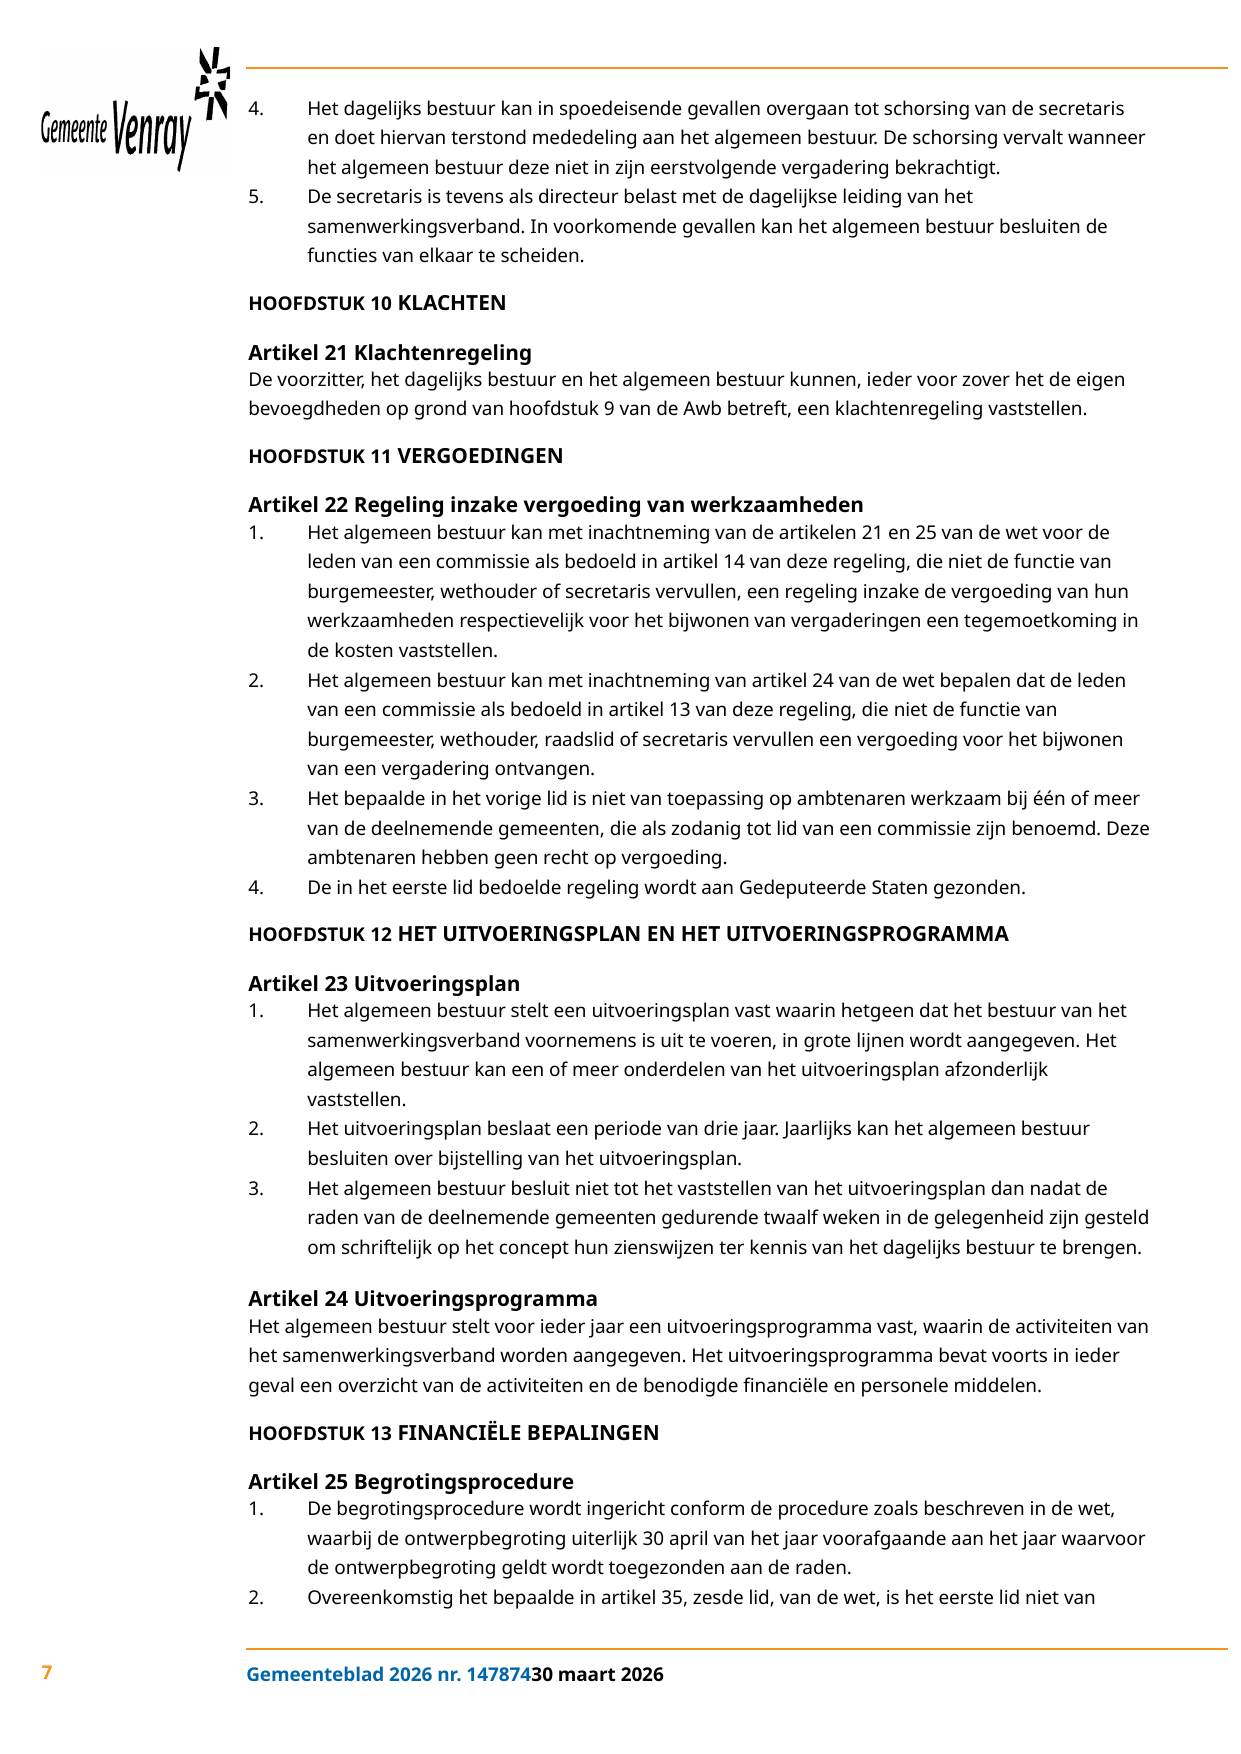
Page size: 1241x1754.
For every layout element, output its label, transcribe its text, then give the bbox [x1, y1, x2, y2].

list Het algemeen bestuur besluit niet tot het vaststellen van het uitvoeringsplan dan nadat de raden van de deelnemende gemeenten gedurende twaalf weken in de gelegenheid zijn gesteld om schriftelijk op het concept hun zienswijzen ter kennis van het dagelijks bestuur te brengen. [248, 1175, 1152, 1260]
text De voorzitter, het dagelijks bestuur en het algemeen bestuur kunnen, ieder voor zover het de eigen bevoegdheden op grond van hoofdstuk 9 van de Awb betreft, een klachtenregeling vaststellen. [248, 366, 1152, 421]
list Overeenkomstig het bepaalde in artikel 35, zesde lid, van de wet, is het eerste lid niet van [248, 1584, 1152, 1610]
list Het algemeen bestuur stelt een uitvoeringsplan vast waarin hetgeen dat het bestuur van het samenwerkingsverband voornemens is uit te voeren, in grote lijnen wordt aangegeven. Het algemeen bestuur kan een of meer onderdelen van het uitvoeringsplan afzonderlijk vaststellen. [248, 997, 1152, 1112]
list Het dagelijks bestuur kan in spoedeisende gevallen overgaan tot schorsing van de secretaris en doet hiervan terstond mededeling aan het algemeen bestuur. De schorsing vervalt wanneer het algemeen bestuur deze niet in zijn eerstvolgende vergadering bekrachtigt. [248, 95, 1152, 180]
list Het uitvoeringsplan beslaat een periode van drie jaar. Jaarlijks kan het algemeen bestuur besluiten over bijstelling van het uitvoeringsplan. [248, 1116, 1152, 1171]
text Artikel 25 Begrotingsprocedure [248, 1467, 1152, 1495]
list De secretaris is tevens als directeur belast met de dagelijkse leiding van het samenwerkingsverband. In voorkomende gevallen kan het algemeen bestuur besluiten de functies van elkaar te scheiden. [248, 183, 1152, 268]
text HOOFDSTUK 11 VERGOEDINGEN [248, 441, 1152, 470]
text Artikel 21 Klachtenregeling [248, 338, 1152, 366]
list Het algemeen bestuur kan met inachtneming van de artikelen 21 en 25 van de wet voor de leden van een commissie als bedoeld in artikel 14 van deze regeling, die niet de functie van burgemeester, wethouder of secretaris vervullen, een regeling inzake de vergoeding van hun werkzaamheden respectievelijk voor het bijwonen van vergaderingen een tegemoetkoming in de kosten vaststellen. [248, 519, 1152, 663]
text Het algemeen bestuur stelt voor ieder jaar een uitvoeringsprogramma vast, waarin de activiteiten van het samenwerkingsverband worden aangegeven. Het uitvoeringsprogramma bevat voorts in ieder geval een overzicht van de activiteiten en de benodigde financiële en personele middelen. [248, 1313, 1152, 1398]
list Het bepaalde in het vorige lid is niet van toepassing op ambtenaren werkzaam bij één of meer van de deelnemende gemeenten, die als zodanig tot lid van een commissie zijn benoemd. Deze ambtenaren hebben geen recht op vergoeding. [248, 785, 1152, 870]
list De begrotingsprocedure wordt ingericht conform de procedure zoals beschreven in de wet, waarbij de ontwerpbegroting uiterlijk 30 april van het jaar voorafgaande aan het jaar waarvoor de ontwerpbegroting geldt wordt toegezonden aan de raden. [248, 1495, 1152, 1580]
text HOOFDSTUK 13 FINANCIËLE BEPALINGEN [248, 1418, 1152, 1446]
text HOOFDSTUK 10 KLACHTEN [248, 288, 1152, 317]
list De in het eerste lid bedoelde regeling wordt aan Gedeputeerde Staten gezonden. [248, 874, 1152, 900]
text Artikel 22 Regeling inzake vergoeding van werkzaamheden [248, 491, 1152, 519]
picture [41, 47, 231, 172]
list Het algemeen bestuur kan met inachtneming van artikel 24 van de wet bepalen dat de leden van een commissie als bedoeld in artikel 13 van deze regeling, die niet de functie van burgemeester, wethouder, raadslid of secretaris vervullen een vergoeding voor het bijwonen van een vergadering ontvangen. [248, 667, 1152, 781]
text HOOFDSTUK 12 HET UITVOERINGSPLAN EN HET UITVOERINGSPROGRAMMA [248, 919, 1152, 948]
text Artikel 24 Uitvoeringsprogramma [248, 1284, 1152, 1313]
text Artikel 23 Uitvoeringsplan [248, 969, 1152, 997]
